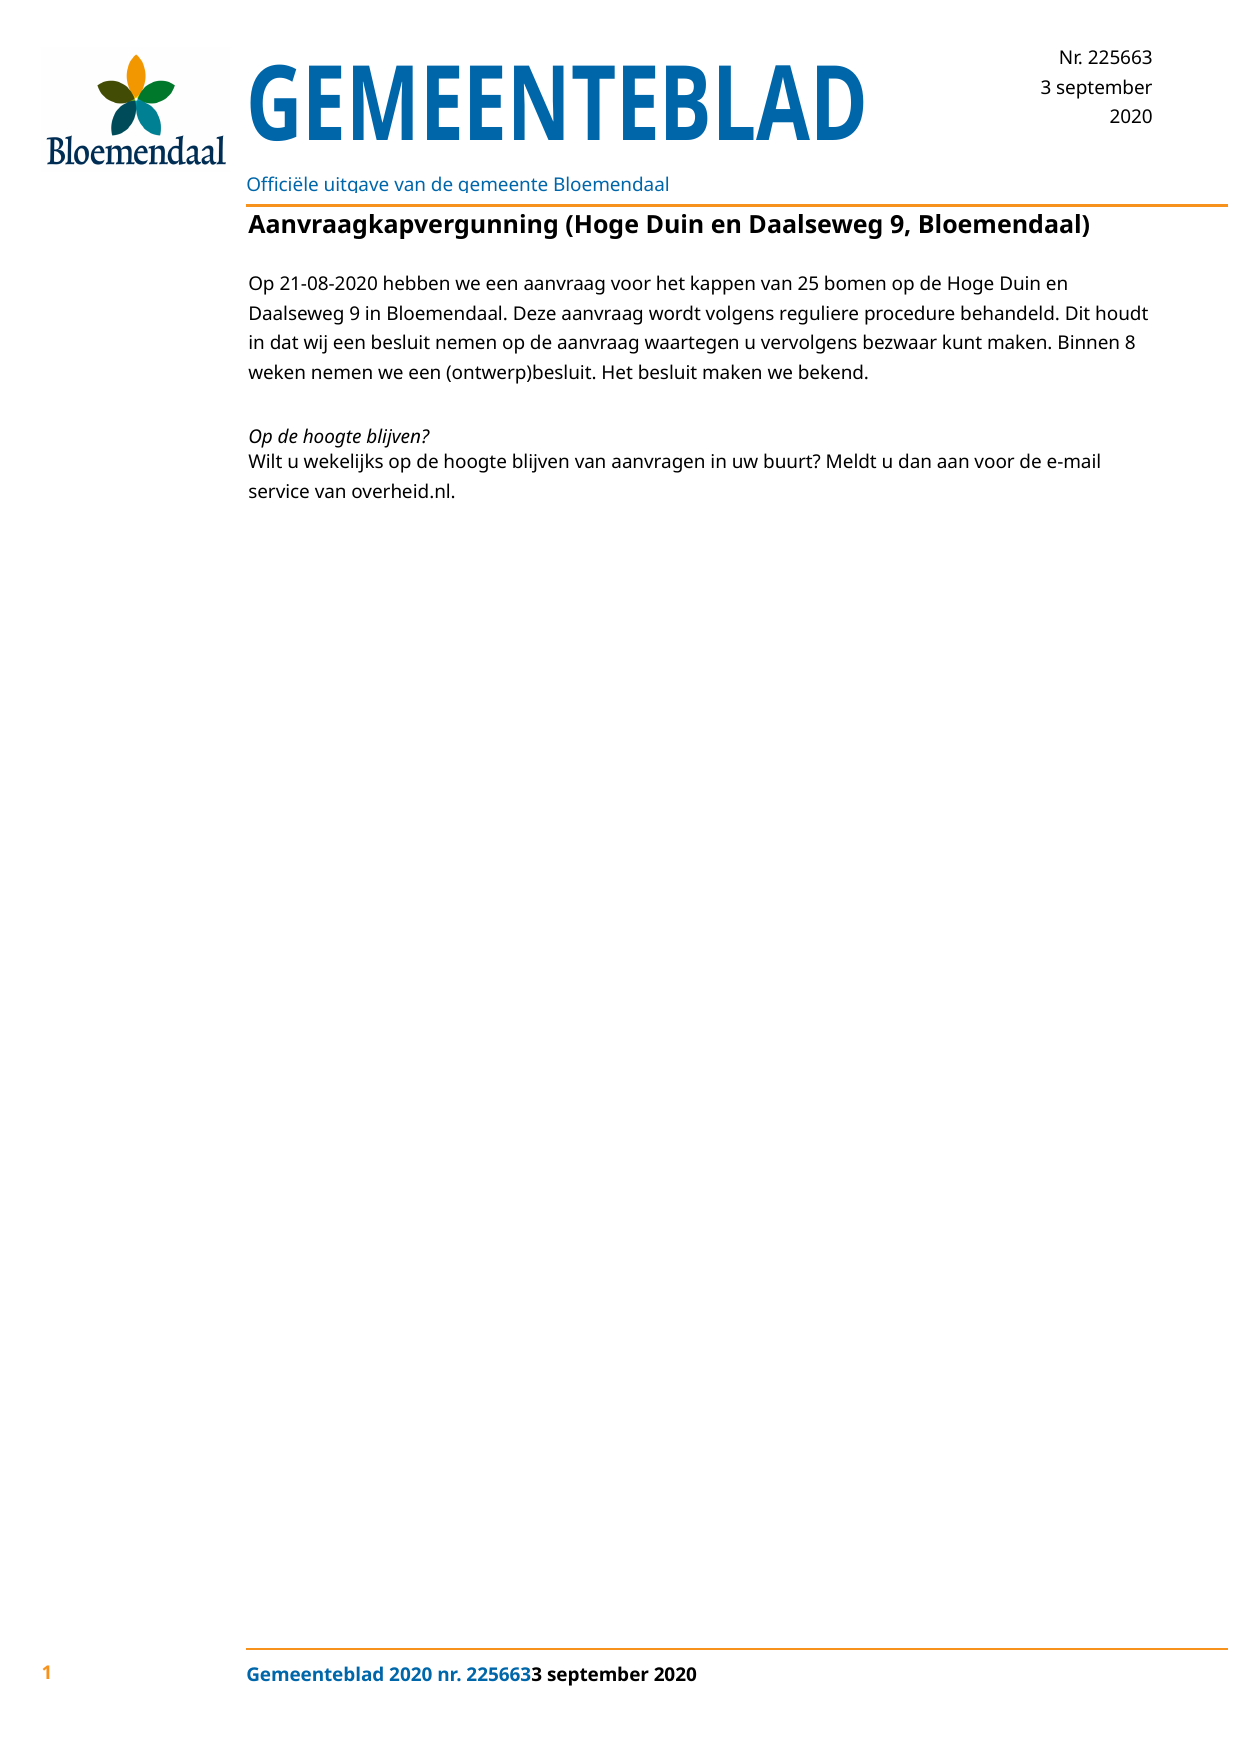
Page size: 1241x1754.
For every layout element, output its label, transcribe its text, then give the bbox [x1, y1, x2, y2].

picture [41, 47, 231, 172]
text Aanvraagkapvergunning (Hoge Duin en Daalseweg 9, Bloemendaal) [248, 207, 1152, 241]
text Op 21-08-2020 hebben we een aanvraag voor het kappen van 25 bomen op de Hoge Duin en Daalseweg 9 in Bloemendaal. Deze aanvraag wordt volgens reguliere procedure behandeld. Dit houdt in dat wij een besluit nemen op de aanvraag waartegen u vervolgens bezwaar kunt maken. Binnen 8 weken nemen we een (ontwerp)besluit. Het besluit maken we bekend. [248, 270, 1152, 385]
text Op de hoogte blijven? [248, 423, 1152, 449]
text Wilt u wekelijks op de hoogte blijven van aanvragen in uw buurt? Meldt u dan aan voor de e-mail service van overheid.nl. [248, 449, 1152, 504]
